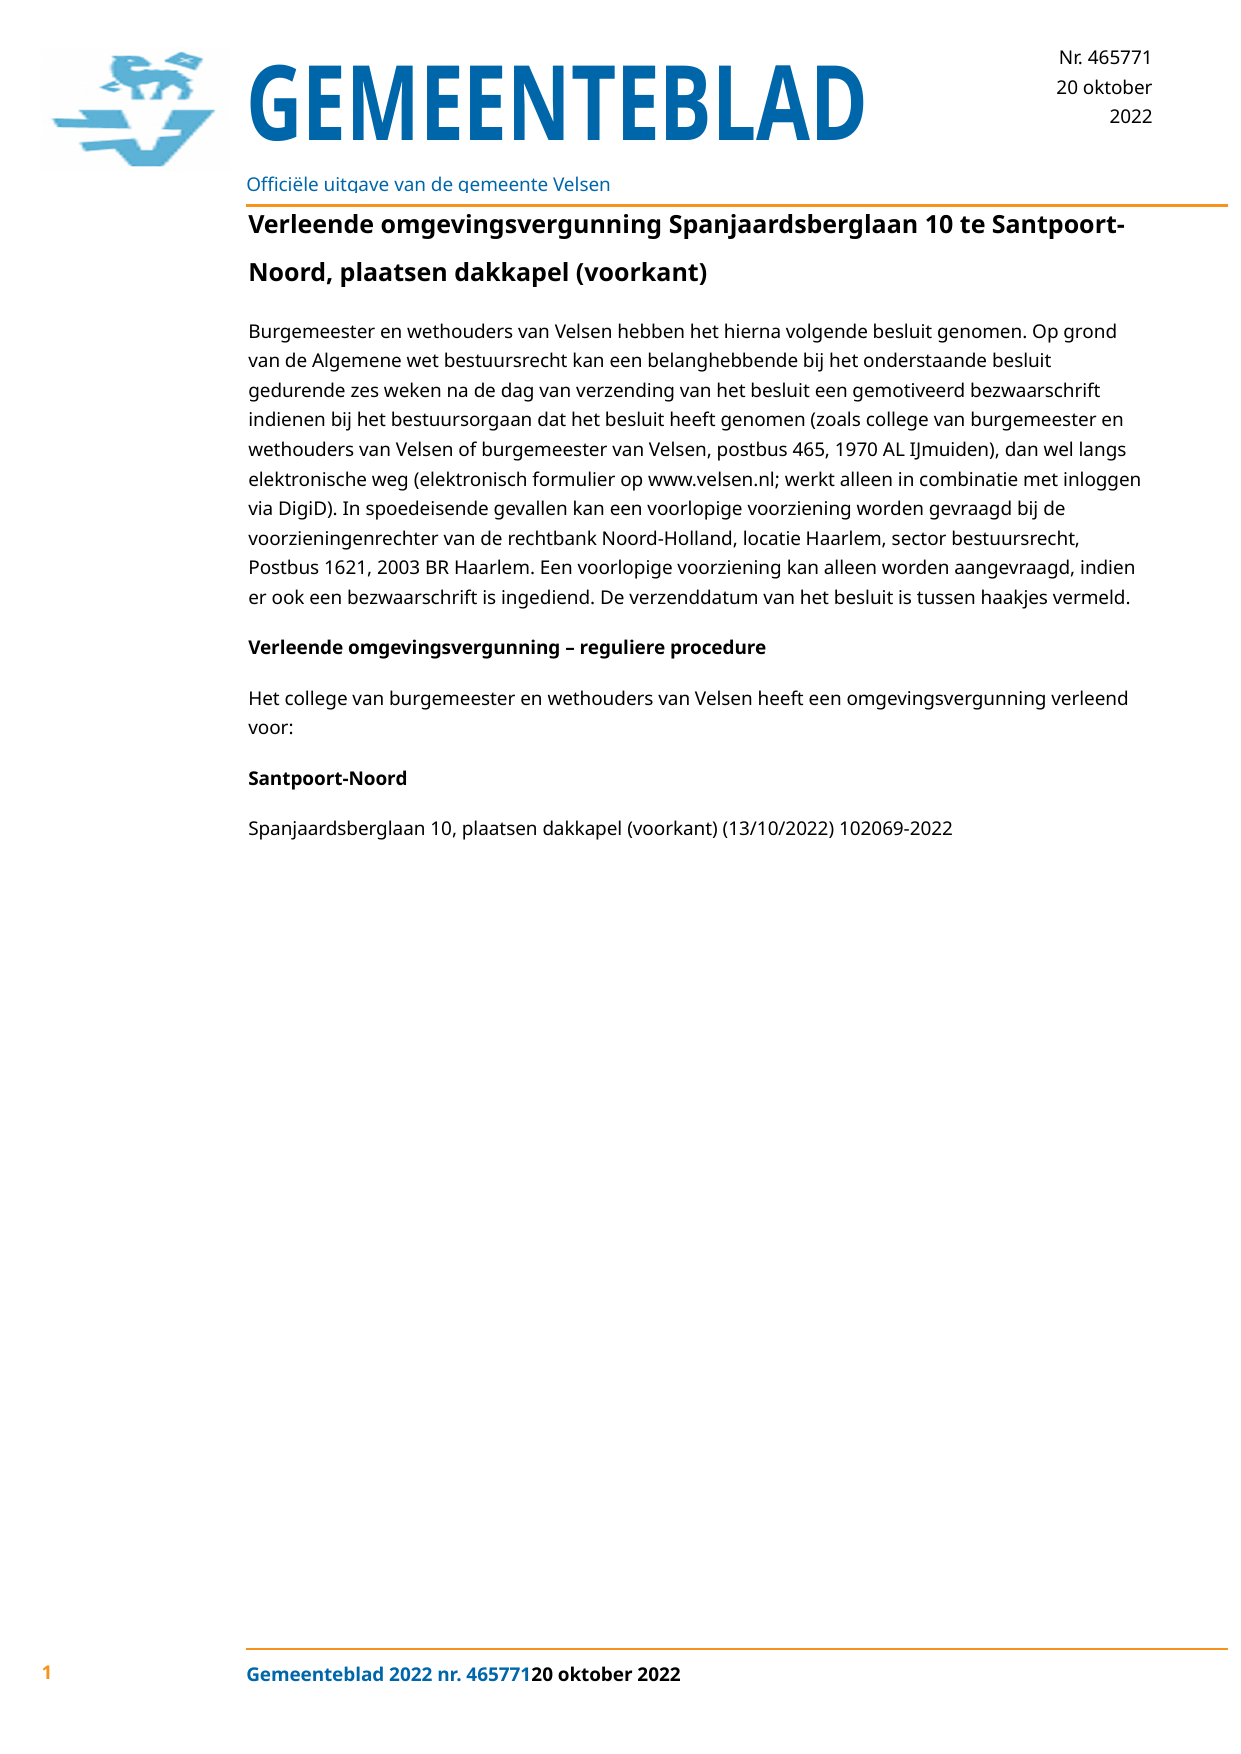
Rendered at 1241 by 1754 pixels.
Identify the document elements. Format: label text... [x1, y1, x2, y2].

text Verleende omgevingsvergunning Spanjaardsberglaan 10 te Santpoort-Noord, plaatsen dakkapel (voorkant) [248, 207, 1152, 288]
text Verleende omgevingsvergunning – reguliere procedure [248, 634, 1152, 660]
text Het college van burgemeester en wethouders van Velsen heeft een omgevingsvergunning verleend voor: [248, 685, 1152, 740]
text Burgemeester en wethouders van Velsen hebben het hierna volgende besluit genomen. Op grond van de Algemene wet bestuursrecht kan een belanghebbende bij het onderstaande besluit gedurende zes weken na de dag van verzending van het besluit een gemotiveerd bezwaarschrift indienen bij het bestuursorgaan dat het besluit heeft genomen (zoals college van burgemeester en wethouders van Velsen of burgemeester van Velsen, postbus 465, 1970 AL IJmuiden), dan wel langs elektronische weg (elektronisch formulier op www.velsen.nl; werkt alleen in combinatie met inloggen via DigiD). In spoedeisende gevallen kan een voorlopige voorziening worden gevraagd bij de voorzieningenrechter van de rechtbank Noord-Holland, locatie Haarlem, sector bestuursrecht, Postbus 1621, 2003 BR Haarlem. Een voorlopige voorziening kan alleen worden aangevraagd, indien er ook een bezwaarschrift is ingediend. De verzenddatum van het besluit is tussen haakjes vermeld. [248, 318, 1152, 610]
text Santpoort-Noord [248, 765, 1152, 791]
text Spanjaardsberglaan 10, plaatsen dakkapel (voorkant) (13/10/2022) 102069-2022 [248, 815, 1152, 841]
picture [41, 47, 231, 172]
